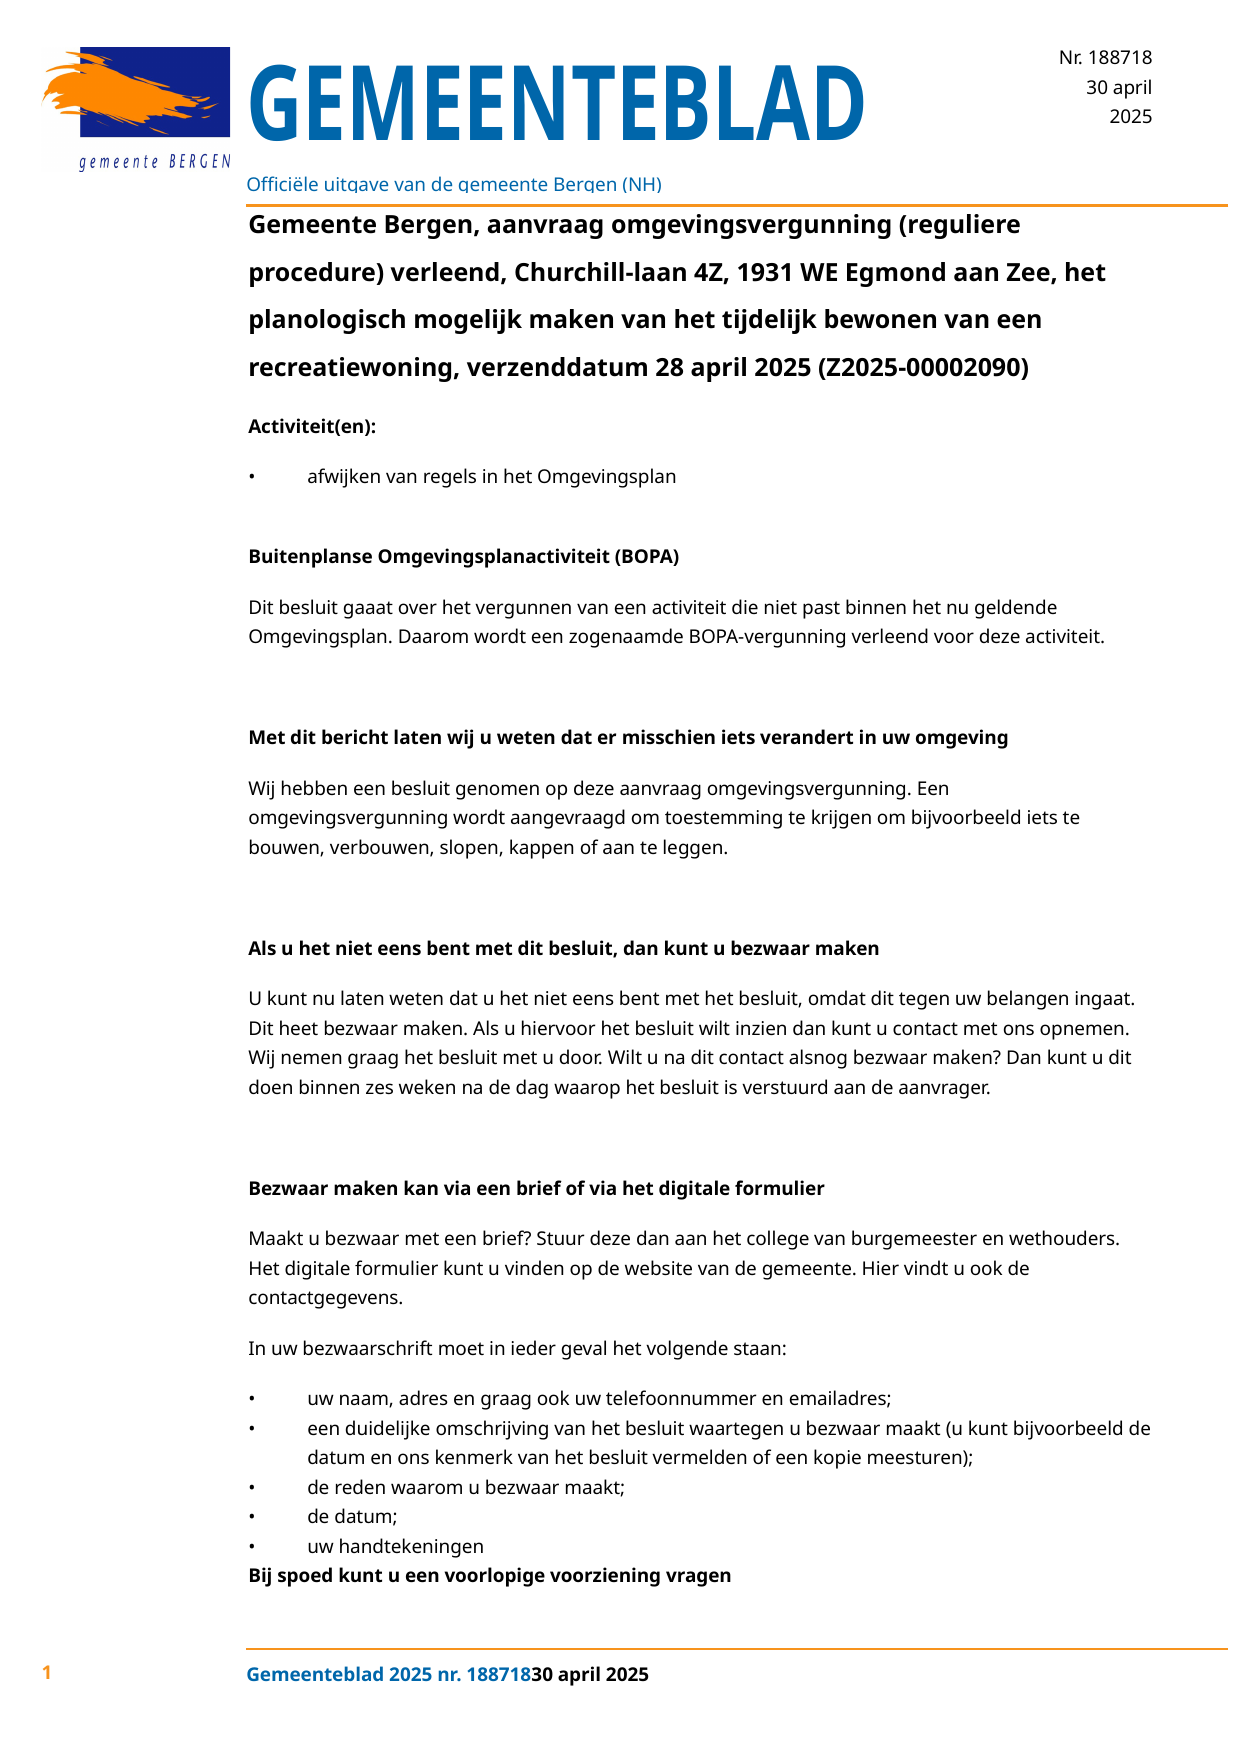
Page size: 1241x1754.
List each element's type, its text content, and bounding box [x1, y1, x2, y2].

text Bij spoed kunt u een voorlopige voorziening vragen [248, 1563, 1152, 1588]
text In uw bezwaarschrift moet in ieder geval het volgende staan: [248, 1335, 1152, 1361]
text Activiteit(en): [248, 413, 1152, 439]
list uw handtekeningen [248, 1533, 1152, 1559]
text Gemeente Bergen, aanvraag omgevingsvergunning (reguliere procedure) verleend, Churchill-laan 4Z, 1931 WE Egmond aan Zee, het planologisch mogelijk maken van het tijdelijk bewonen van een recreatiewoning, verzenddatum 28 april 2025 (Z2025-00002090) [248, 207, 1152, 384]
text Met dit bericht laten wij u weten dat er misschien iets verandert in uw omgeving [248, 724, 1152, 750]
text Als u het niet eens bent met dit besluit, dan kunt u bezwaar maken [248, 935, 1152, 961]
list afwijken van regels in het Omgevingsplan [248, 463, 1152, 489]
text Maakt u bezwaar met een brief? Stuur deze dan aan het college van burgemeester en wethouders. Het digitale formulier kunt u vinden op de website van de gemeente. Hier vindt u ook de contactgegevens. [248, 1225, 1152, 1310]
picture [41, 47, 231, 172]
list uw naam, adres en graag ook uw telefoonnummer en emailadres; [248, 1385, 1152, 1411]
list een duidelijke omschrijving van het besluit waartegen u bezwaar maakt (u kunt bijvoorbeeld de datum en ons kenmerk van het besluit vermelden of een kopie meesturen); [248, 1415, 1152, 1470]
text Buitenplanse Omgevingsplanactiviteit (BOPA) [248, 543, 1152, 569]
list de datum; [248, 1503, 1152, 1529]
text Bezwaar maken kan via een brief of via het digitale formulier [248, 1175, 1152, 1201]
text Wij hebben een besluit genomen op deze aanvraag omgevingsvergunning. Een omgevingsvergunning wordt aangevraagd om toestemming te krijgen om bijvoorbeeld iets te bouwen, verbouwen, slopen, kappen of aan te leggen. [248, 775, 1152, 860]
text U kunt nu laten weten dat u het niet eens bent met het besluit, omdat dit tegen uw belangen ingaat. Dit heet bezwaar maken. Als u hiervoor het besluit wilt inzien dan kunt u contact met ons opnemen. Wij nemen graag het besluit met u door. Wilt u na dit contact alsnog bezwaar maken? Dan kunt u dit doen binnen zes weken na de dag waarop het besluit is verstuurd aan de aanvrager. [248, 985, 1152, 1100]
list de reden waarom u bezwaar maakt; [248, 1474, 1152, 1500]
text Dit besluit gaaat over het vergunnen van een activiteit die niet past binnen het nu geldende Omgevingsplan. Daarom wordt een zogenaamde BOPA-vergunning verleend voor deze activiteit. [248, 594, 1152, 649]
